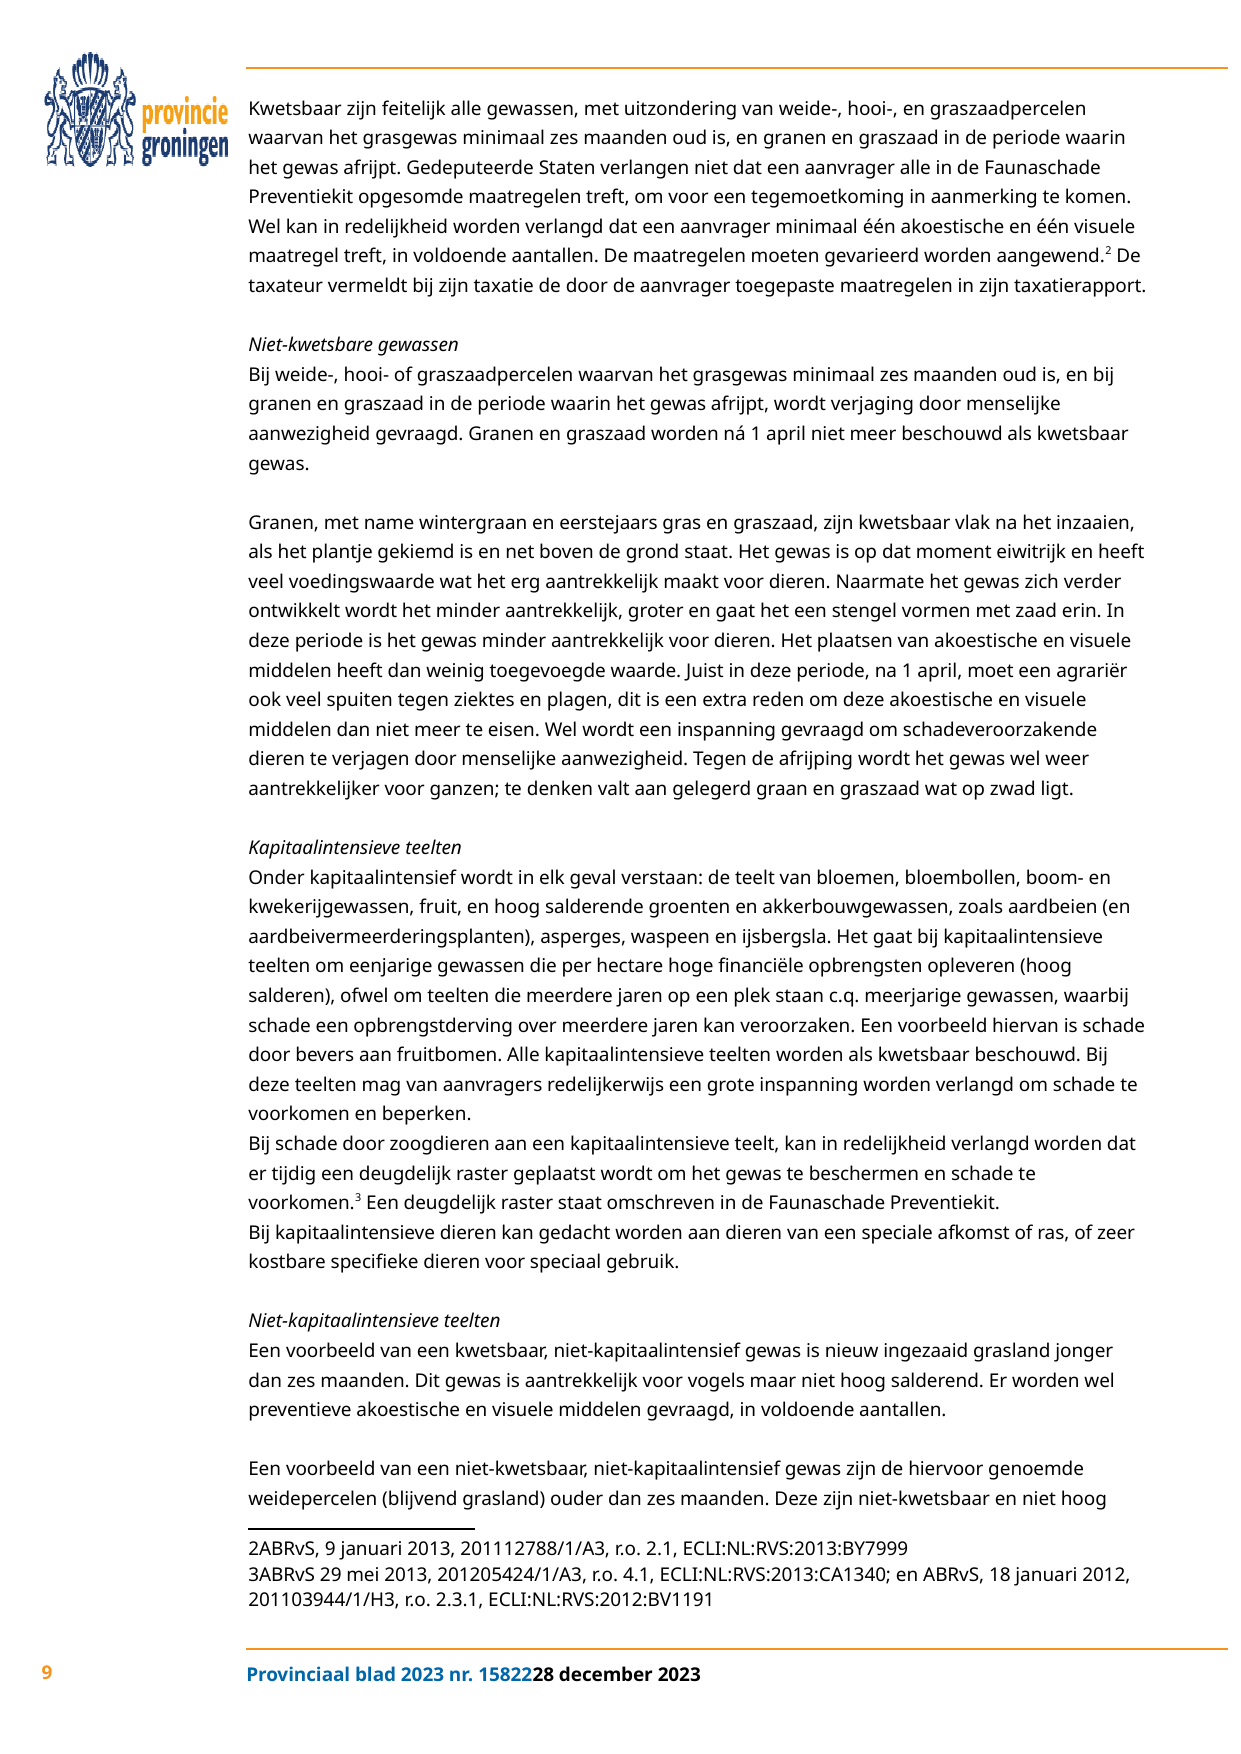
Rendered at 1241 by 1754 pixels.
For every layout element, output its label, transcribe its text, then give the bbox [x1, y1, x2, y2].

text Bij kapitaalintensieve dieren kan gedacht worden aan dieren van een speciale afkomst of ras, of zeer kostbare specifieke dieren voor speciaal gebruik. [248, 1219, 1152, 1274]
text ABRvS 29 mei 2013, 201205424/1/A3, r.o. 4.1, ECLI:NL:RVS:2013:CA1340; en ABRvS, 18 januari 2012, 201103944/1/H3, r.o. 2.3.1, ECLI:NL:RVS:2012:BV1191 [248, 1561, 1152, 1612]
picture [41, 47, 231, 172]
text Niet-kwetsbare gewassen [248, 331, 1152, 357]
text Granen, met name wintergraan en eerstejaars gras en graszaad, zijn kwetsbaar vlak na het inzaaien, als het plantje gekiemd is en net boven de grond staat. Het gewas is op dat moment eiwitrijk en heeft veel voedingswaarde wat het erg aantrekkelijk maakt voor dieren. Naarmate het gewas zich verder ontwikkelt wordt het minder aantrekkelijk, groter en gaat het een stengel vormen met zaad erin. In deze periode is het gewas minder aantrekkelijk voor dieren. Het plaatsen van akoestische en visuele middelen heeft dan weinig toegevoegde waarde. Juist in deze periode, na 1 april, moet een agrariër ook veel spuiten tegen ziektes en plagen, dit is een extra reden om deze akoestische en visuele middelen dan niet meer te eisen. Wel wordt een inspanning gevraagd om schadeveroorzakende dieren te verjagen door menselijke aanwezigheid. Tegen de afrijping wordt het gewas wel weer aantrekkelijker voor ganzen; te denken valt aan gelegerd graan en graszaad wat op zwad ligt. [248, 509, 1152, 801]
text ABRvS, 9 januari 2013, 201112788/1/A3, r.o. 2.1, ECLI:NL:RVS:2013:BY7999 [248, 1535, 1152, 1561]
text Bij weide-, hooi- of graszaadpercelen waarvan het grasgewas minimaal zes maanden oud is, en bij granen en graszaad in de periode waarin het gewas afrijpt, wordt verjaging door menselijke aanwezigheid gevraagd. Granen en graszaad worden ná 1 april niet meer beschouwd als kwetsbaar gewas. [248, 361, 1152, 476]
text Een voorbeeld van een kwetsbaar, niet-kapitaalintensief gewas is nieuw ingezaaid grasland jonger dan zes maanden. Dit gewas is aantrekkelijk voor vogels maar niet hoog salderend. Er worden wel preventieve akoestische en visuele middelen gevraagd, in voldoende aantallen. [248, 1337, 1152, 1422]
text Een voorbeeld van een niet-kwetsbaar, niet-kapitaalintensief gewas zijn de hiervoor genoemde weidepercelen (blijvend grasland) ouder dan zes maanden. Deze zijn niet-kwetsbaar en niet hoog [248, 1456, 1152, 1511]
text Kapitaalintensieve teelten [248, 834, 1152, 860]
text Preventiekit opgesomde maatregelen treft, om voor een tegemoetkoming in aanmerking te komen. Wel kan in redelijkheid worden verlangd dat een aanvrager minimaal één akoestische en één visuele maatregel treft, in voldoende aantallen. De maatregelen moeten gevarieerd worden aangewend. De taxateur vermeldt bij zijn taxatie de door de aanvrager toegepaste maatregelen in zijn taxatierapport. [248, 183, 1152, 298]
text Niet-kapitaalintensieve teelten [248, 1308, 1152, 1333]
text Kwetsbaar zijn feitelijk alle gewassen, met uitzondering van weide-, hooi-, en graszaadpercelen waarvan het grasgewas minimaal zes maanden oud is, en granen en graszaad in de periode waarin het gewas afrijpt. Gedeputeerde Staten verlangen niet dat een aanvrager alle in de Faunaschade [248, 95, 1152, 180]
text Bij schade door zoogdieren aan een kapitaalintensieve teelt, kan in redelijkheid verlangd worden dat er tijdig een deugdelijk raster geplaatst wordt om het gewas te beschermen en schade te voorkomen. Een deugdelijk raster staat omschreven in de Faunaschade Preventiekit. [248, 1130, 1152, 1215]
text Onder kapitaalintensief wordt in elk geval verstaan: de teelt van bloemen, bloembollen, boom- en kwekerijgewassen, fruit, en hoog salderende groenten en akkerbouwgewassen, zoals aardbeien (en aardbeivermeerderingsplanten), asperges, waspeen en ijsbergsla. Het gaat bij kapitaalintensieve teelten om eenjarige gewassen die per hectare hoge financiële opbrengsten opleveren (hoog salderen), ofwel om teelten die meerdere jaren op een plek staan c.q. meerjarige gewassen, waarbij schade een opbrengstderving over meerdere jaren kan veroorzaken. Een voorbeeld hiervan is schade door bevers aan fruitbomen. Alle kapitaalintensieve teelten worden als kwetsbaar beschouwd. Bij deze teelten mag van aanvragers redelijkerwijs een grote inspanning worden verlangd om schade te voorkomen en beperken. [248, 864, 1152, 1126]
